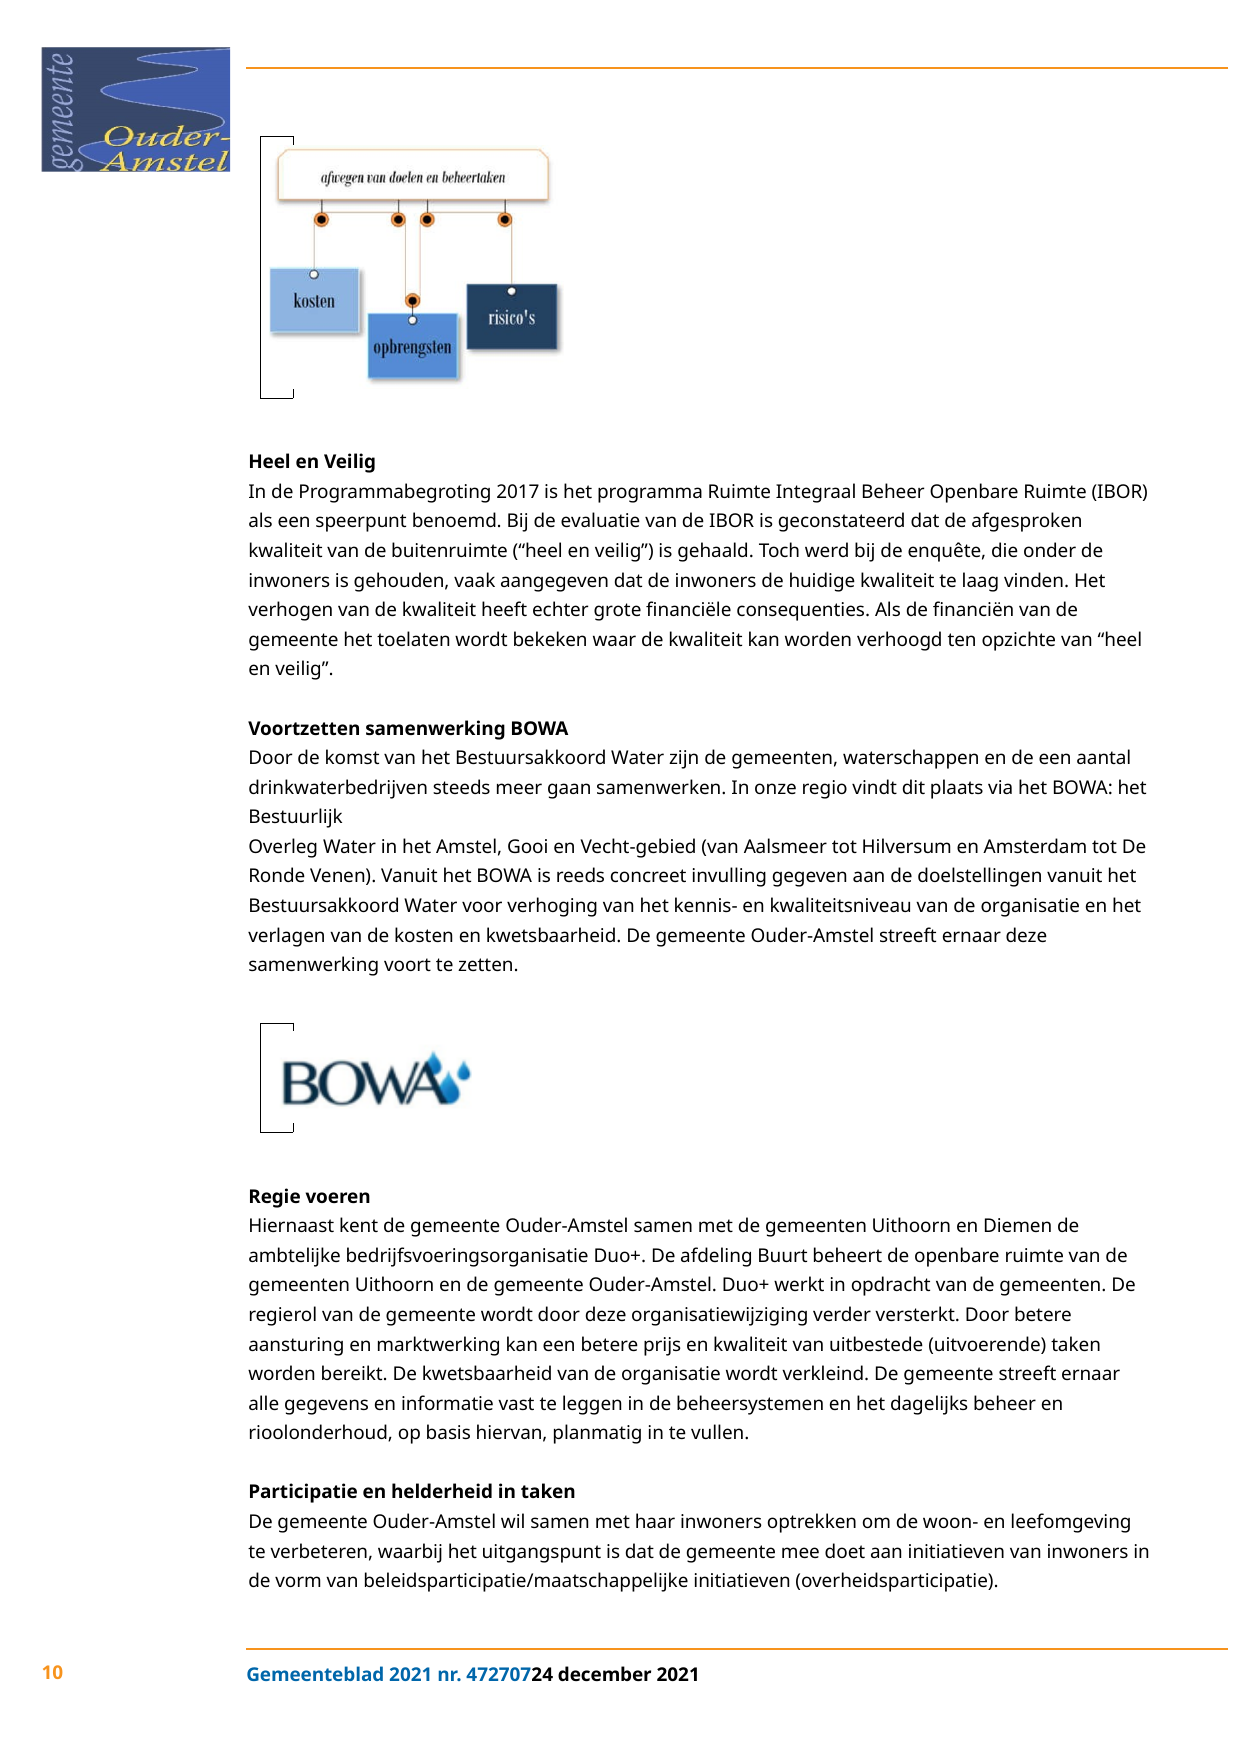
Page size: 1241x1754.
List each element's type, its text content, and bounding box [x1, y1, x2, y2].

text De gemeente Ouder-Amstel wil samen met haar inwoners optrekken om de woon- en leefomgeving te verbeteren, waarbij het uitgangspunt is dat de gemeente mee doet aan initiatieven van inwoners in de vorm van beleidsparticipatie/maatschappelijke initiatieven (overheidsparticipatie). [248, 1508, 1152, 1593]
text Hiernaast kent de gemeente Ouder-Amstel samen met de gemeenten Uithoorn en Diemen de ambtelijke bedrijfsvoeringsorganisatie Duo+. De afdeling Buurt beheert de openbare ruimte van de gemeenten Uithoorn en de gemeente Ouder-Amstel. Duo+ werkt in opdracht van de gemeenten. De regierol van de gemeente wordt door deze organisatiewijziging verder versterkt. Door betere aansturing en marktwerking kan een betere prijs en kwaliteit van uitbestede (uitvoerende) taken worden bereikt. De kwetsbaarheid van de organisatie wordt verkleind. De gemeente streeft ernaar alle gegevens en informatie vast te leggen in de beheersystemen en het dagelijks beheer en rioolonderhoud, op basis hiervan, planmatig in te vullen. [248, 1212, 1152, 1445]
picture [268, 145, 565, 389]
picture [41, 47, 231, 172]
text Regie voeren [248, 1183, 1152, 1208]
text Voortzetten samenwerking BOWA [248, 715, 1152, 740]
text Overleg Water in het Amstel, Gooi en Vecht-gebied (van Aalsmeer tot Hilversum en Amsterdam tot De Ronde Venen). Vanuit het BOWA is reeds concreet invulling gegeven aan de doelstellingen vanuit het Bestuursakkoord Water voor verhoging van het kennis- en kwaliteitsniveau van de organisatie en het verlagen van de kosten en kwetsbaarheid. De gemeente Ouder-Amstel streeft ernaar deze samenwerking voort te zetten. [248, 833, 1152, 977]
picture [268, 1031, 505, 1123]
text Heel en Veilig [248, 448, 1152, 474]
text In de Programmabegroting 2017 is het programma Ruimte Integraal Beheer Openbare Ruimte (IBOR) als een speerpunt benoemd. Bij de evaluatie van de IBOR is geconstateerd dat de afgesproken kwaliteit van de buitenruimte (“heel en veilig”) is gehaald. Toch werd bij de enquête, die onder de inwoners is gehouden, vaak aangegeven dat de inwoners de huidige kwaliteit te laag vinden. Het verhogen van de kwaliteit heeft echter grote financiële consequenties. Als de financiën van de gemeente het toelaten wordt bekeken waar de kwaliteit kan worden verhoogd ten opzichte van “heel en veilig”. [248, 478, 1152, 681]
text Door de komst van het Bestuursakkoord Water zijn de gemeenten, waterschappen en de een aantal drinkwaterbedrijven steeds meer gaan samenwerken. In onze regio vindt dit plaats via het BOWA: het Bestuurlijk [248, 744, 1152, 829]
text Participatie en helderheid in taken [248, 1479, 1152, 1504]
